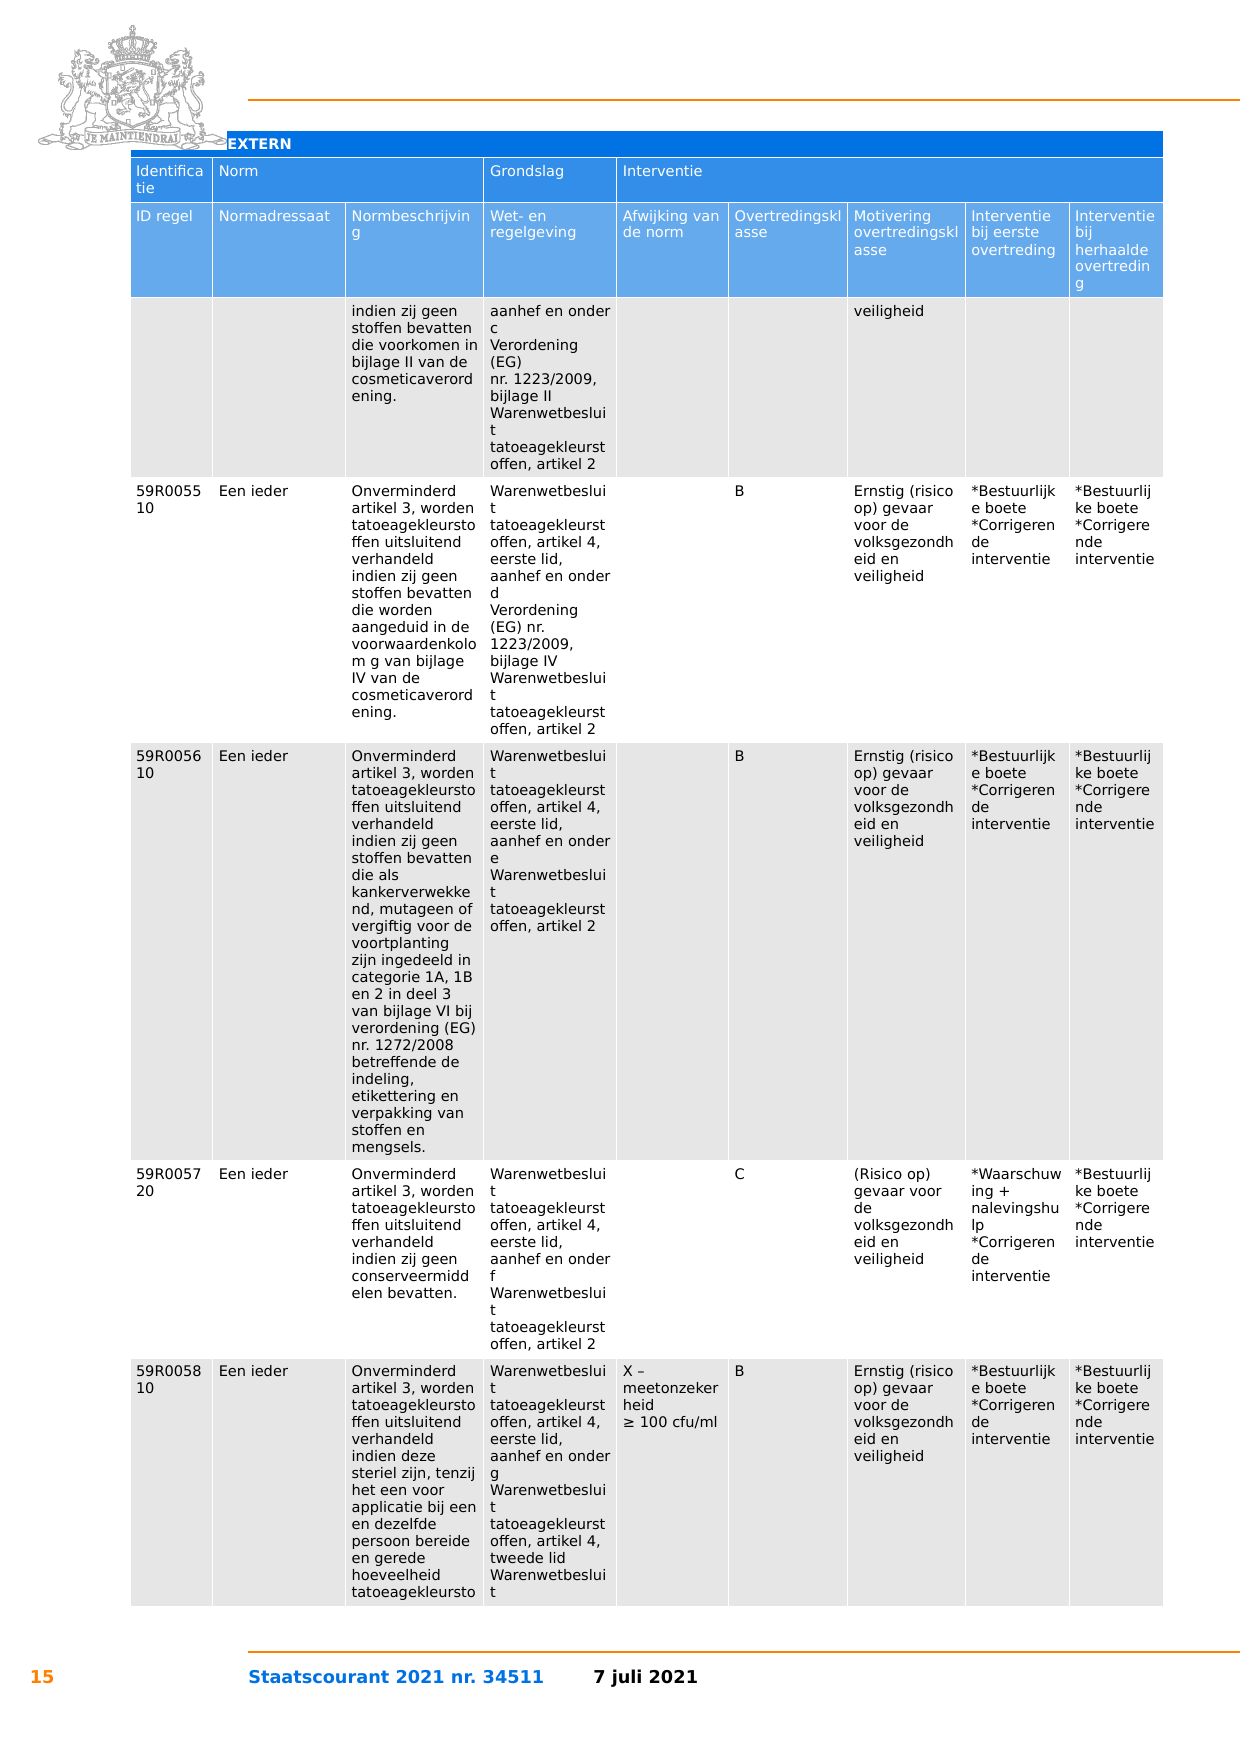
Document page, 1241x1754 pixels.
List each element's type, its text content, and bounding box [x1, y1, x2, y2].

table_cell [1070, 298, 1163, 477]
table_cell B [729, 1359, 847, 1606]
table_cell [729, 298, 847, 477]
table_cell Motivering overtredingsklasse [848, 203, 965, 297]
table_cell *Bestuurlijke boete *Corrigerende interventie [966, 743, 1069, 1160]
table_cell *Waarschuwing + nalevingshulp *Corrigerende interventie [966, 1161, 1069, 1357]
picture [38, 25, 227, 150]
table_cell Warenwetbesluit tatoeagekleurstoffen, artikel 4, eerste lid, aanhef en onder e Warenwetbesluit tatoeagekleurstoffen, artikel 2 [484, 743, 616, 1160]
table_cell 59R005510 [131, 478, 212, 742]
table_cell *Bestuurlijke boete *Corrigerende interventie [966, 478, 1069, 742]
table_cell C [729, 1161, 847, 1357]
table_cell aanhef en onder c Verordening (EG) nr. 1223/2009, bijlage II Warenwetbesluit tatoeagekleurstoffen, artikel 2 [484, 298, 616, 477]
table_cell Een ieder [213, 743, 345, 1160]
table_cell Warenwetbesluit tatoeagekleurstoffen, artikel 4, eerste lid, aanhef en onder d Verordening (EG) nr. 1223/2009, bijlage IV Warenwetbesluit tatoeagekleurstoffen, artikel 2 [484, 478, 616, 742]
table_cell Onverminderd artikel 3, worden tatoeagekleurstoffen uitsluitend verhandeld indien zij geen conserveermiddelen bevatten. [346, 1161, 483, 1357]
table_cell B [729, 743, 847, 1160]
table_cell [966, 298, 1069, 477]
table_cell [617, 1161, 728, 1357]
table_cell Onverminderd artikel 3, worden tatoeagekleurstoffen uitsluitend verhandeld indien zij geen stoffen bevatten die als kankerverwekkend, mutageen of vergiftig voor de voortplanting zijn ingedeeld in categorie 1A, 1B en 2 in deel 3 van bijlage VI bij verordening (EG) nr. 1272/2008 betreffende de indeling, etikettering en verpakking van stoffen en mengsels. [346, 743, 483, 1160]
table_cell Norm [213, 158, 483, 202]
table_cell 59R005720 [131, 1161, 212, 1357]
table_cell Onverminderd artikel 3, worden tatoeagekleurstoffen uitsluitend verhandeld indien zij geen stoffen bevatten die worden aangeduid in de voorwaardenkolom g van bijlage IV van de cosmeticaverordening. [346, 478, 483, 742]
table_cell *Bestuurlijke boete *Corrigerende interventie [1070, 1359, 1163, 1606]
table_cell [617, 743, 728, 1160]
table_cell Interventie bij eerste overtreding [966, 203, 1069, 297]
table_cell Een ieder [213, 1161, 345, 1357]
table_cell indien zij geen stoffen bevatten die voorkomen in bijlage II van de cosmeticaverordening. [346, 298, 483, 477]
table_cell Wet- en regelgeving [484, 203, 616, 297]
table_cell [213, 298, 345, 477]
table_cell Afwijking van de norm [617, 203, 728, 297]
table_cell Ernstig (risico op) gevaar voor de volksgezondheid en veiligheid [848, 743, 965, 1160]
table_cell Warenwetbesluit tatoeagekleurstoffen, artikel 4, eerste lid, aanhef en onder g Warenwetbesluit tatoeagekleurstoffen, artikel 4, tweede lid Warenwetbesluit [484, 1359, 616, 1606]
table_header EXTERN [131, 131, 1163, 157]
table_cell (Risico op) gevaar voor de volksgezondheid en veiligheid [848, 1161, 965, 1357]
table_cell Onverminderd artikel 3, worden tatoeagekleurstoffen uitsluitend verhandeld indien deze steriel zijn, tenzij het een voor applicatie bij een en dezelfde persoon bereide en gerede hoeveelheid tatoeagekleursto [346, 1359, 483, 1606]
table_cell Ernstig (risico op) gevaar voor de volksgezondheid en veiligheid [848, 1359, 965, 1606]
table_cell [617, 478, 728, 742]
table_cell 59R005610 [131, 743, 212, 1160]
table_cell veiligheid [848, 298, 965, 477]
table_cell Normadressaat [213, 203, 345, 297]
table_cell B [729, 478, 847, 742]
table_cell *Bestuurlijke boete *Corrigerende interventie [966, 1359, 1069, 1606]
table_cell *Bestuurlijke boete *Corrigerende interventie [1070, 1161, 1163, 1357]
table_cell Een ieder [213, 478, 345, 742]
table_cell *Bestuurlijke boete *Corrigerende interventie [1070, 743, 1163, 1160]
table_cell Interventie bij herhaalde overtreding [1070, 203, 1163, 297]
table_cell *Bestuurlijke boete *Corrigerende interventie [1070, 478, 1163, 742]
table_cell ID regel [131, 203, 212, 297]
table_cell Een ieder [213, 1359, 345, 1606]
table_cell Normbeschrijving [346, 203, 483, 297]
table_cell Identificatie [131, 158, 212, 202]
table_cell [617, 298, 728, 477]
table_cell Ernstig (risico op) gevaar voor de volksgezondheid en veiligheid [848, 478, 965, 742]
table_cell Warenwetbesluit tatoeagekleurstoffen, artikel 4, eerste lid, aanhef en onder f Warenwetbesluit tatoeagekleurstoffen, artikel 2 [484, 1161, 616, 1357]
table_cell Overtredingsklasse [729, 203, 847, 297]
table_cell Interventie [617, 158, 1163, 202]
table_cell Grondslag [484, 158, 616, 202]
table_cell X – meetonzekerheid ≥ 100 cfu/ml [617, 1359, 728, 1606]
table_cell [131, 298, 212, 477]
table_cell 59R005810 [131, 1359, 212, 1606]
